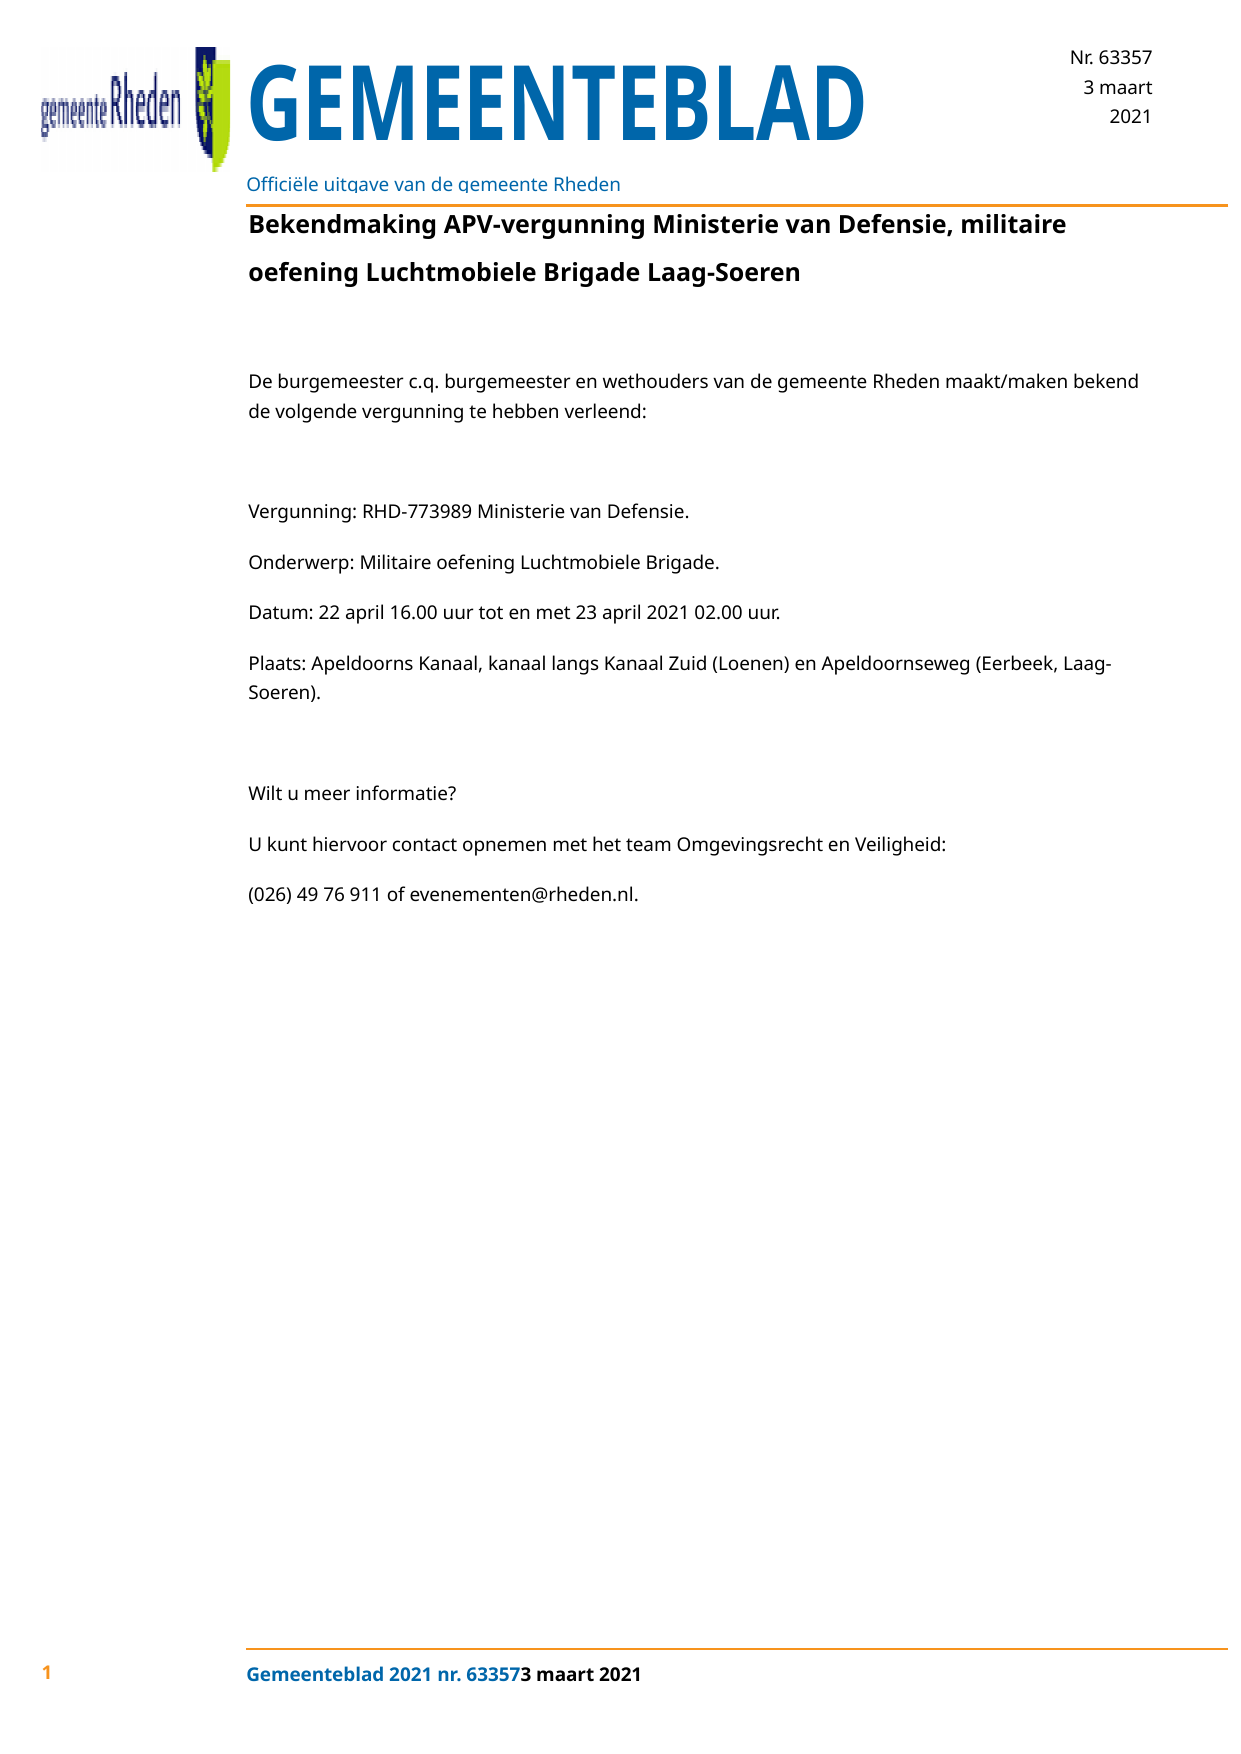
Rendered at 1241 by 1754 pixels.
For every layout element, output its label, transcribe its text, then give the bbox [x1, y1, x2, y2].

text (026) 49 76 911 of evenementen@rheden.nl. [248, 881, 1152, 907]
text Datum: 22 april 16.00 uur tot en met 23 april 2021 02.00 uur. [248, 599, 1152, 625]
text Bekendmaking APV-vergunning Ministerie van Defensie, militaire oefening Luchtmobiele Brigade Laag-Soeren [248, 207, 1152, 288]
text Onderwerp: Militaire oefening Luchtmobiele Brigade. [248, 549, 1152, 575]
text Wilt u meer informatie? [248, 780, 1152, 806]
text De burgemeester c.q. burgemeester en wethouders van de gemeente Rheden maakt/maken bekend de volgende vergunning te hebben verleend: [248, 368, 1152, 424]
picture [41, 47, 231, 172]
text Plaats: Apeldoorns Kanaal, kanaal langs Kanaal Zuid (Loenen) en Apeldoornseweg (Eerbeek, Laag-Soeren). [248, 650, 1152, 705]
text U kunt hiervoor contact opnemen met het team Omgevingsrecht en Veiligheid: [248, 831, 1152, 857]
text Vergunning: RHD-773989 Ministerie van Defensie. [248, 499, 1152, 524]
